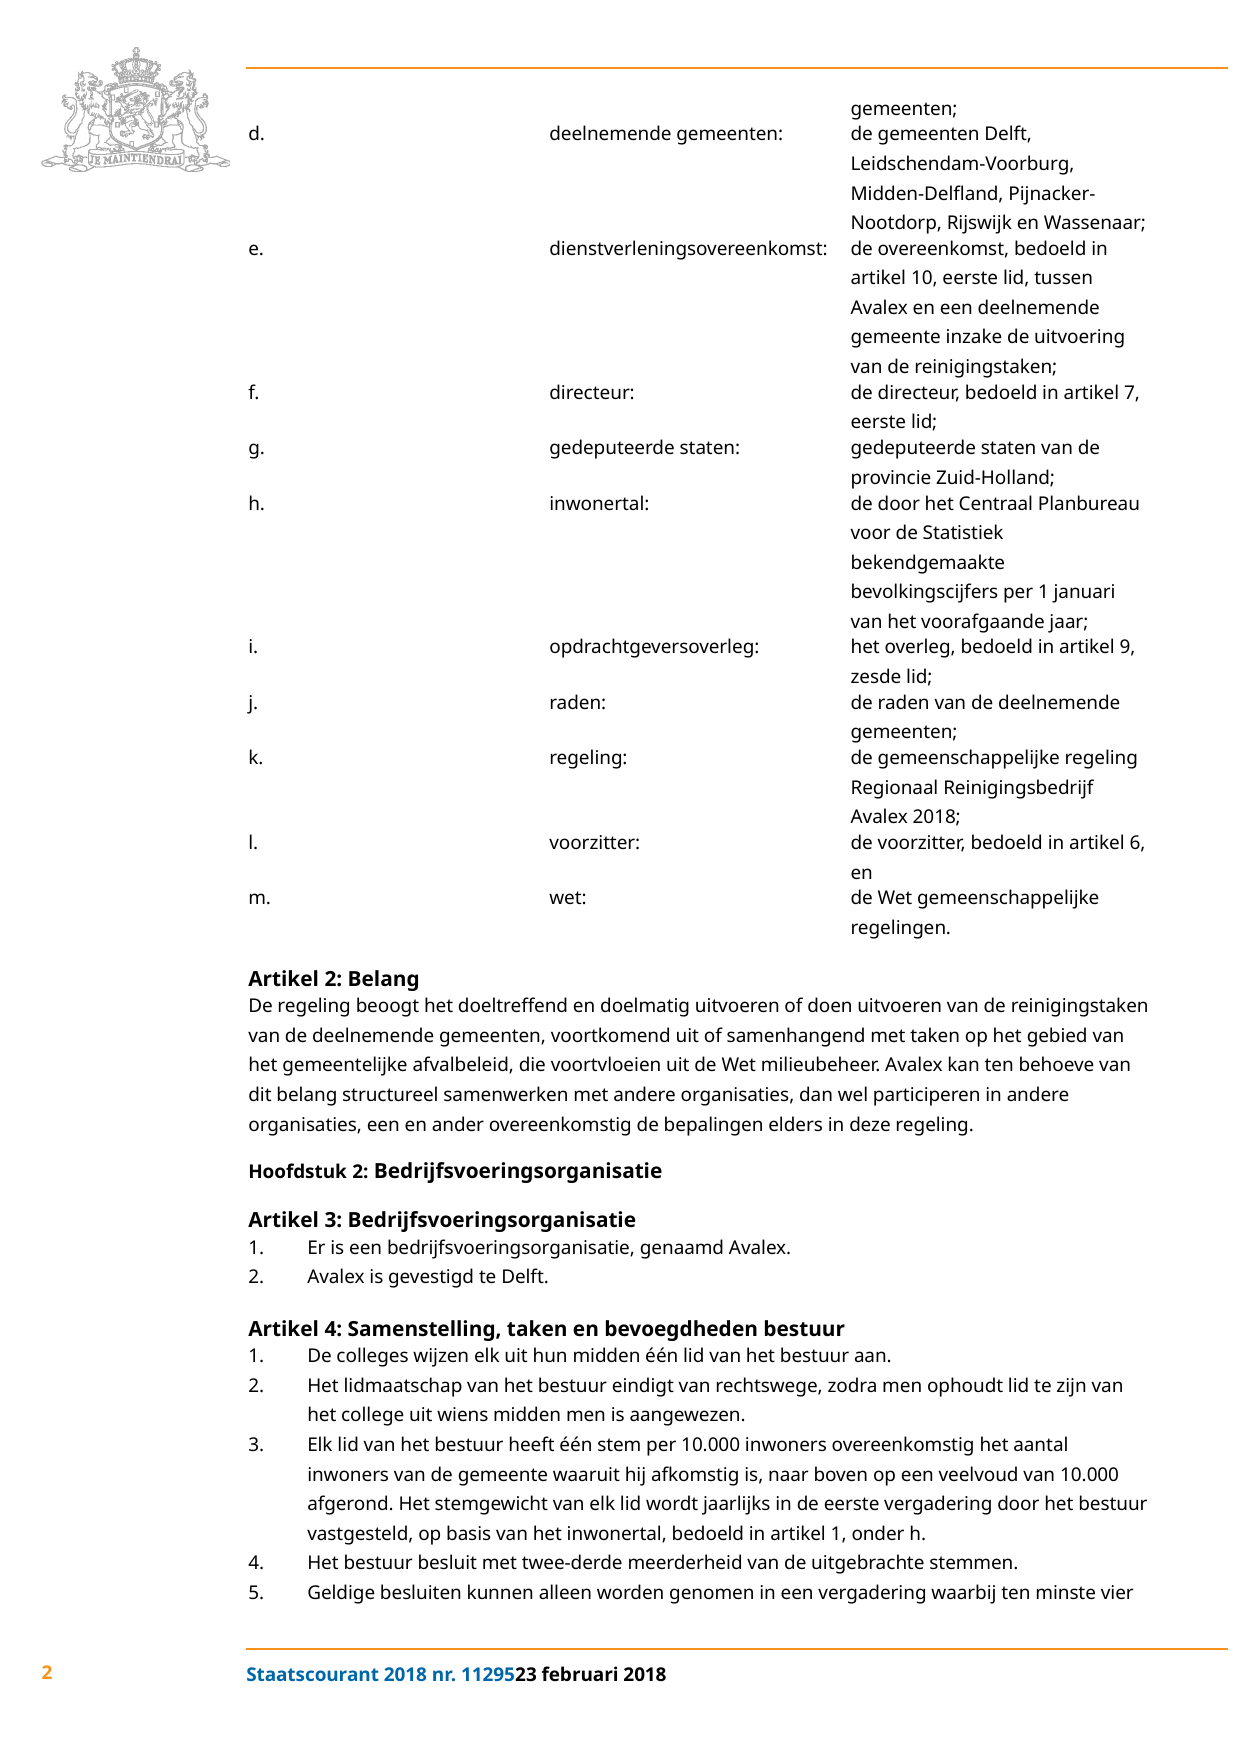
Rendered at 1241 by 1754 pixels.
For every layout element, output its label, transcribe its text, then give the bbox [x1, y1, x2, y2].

text Hoofdstuk 2: Bedrijfsvoeringsorganisatie [248, 1156, 1152, 1185]
table_cell gemeenten; [850, 95, 1152, 121]
table_cell e. [248, 235, 549, 379]
table_cell de overeenkomst, bedoeld in artikel 10, eerste lid, tussen Avalex en een deelnemende gemeente inzake de uitvoering van de reinigingstaken; [850, 235, 1152, 379]
list Er is een bedrijfsvoeringsorganisatie, genaamd Avalex. [248, 1234, 1152, 1260]
list Het bestuur besluit met twee-derde meerderheid van de uitgebrachte stemmen. [248, 1549, 1152, 1575]
table_cell de Wet gemeenschappelijke regelingen. [850, 885, 1152, 940]
list Geldige besluiten kunnen alleen worden genomen in een vergadering waarbij ten minste vier [248, 1579, 1152, 1605]
table_cell [248, 95, 549, 121]
list De colleges wijzen elk uit hun midden één lid van het bestuur aan. [248, 1342, 1152, 1368]
table_cell j. [248, 689, 549, 744]
table_cell raden: [549, 689, 850, 744]
text Artikel 2: Belang [248, 964, 1152, 992]
table_cell deelnemende gemeenten: [549, 121, 850, 235]
table_cell de directeur, bedoeld in artikel 7, eerste lid; [850, 379, 1152, 434]
table_cell de gemeenten Delft, Leidschendam-Voorburg, Midden‑Delfland, Pijnacker-Nootdorp, Rijswijk en Wassenaar; [850, 121, 1152, 235]
picture [41, 47, 231, 172]
table_cell gedeputeerde staten: [549, 434, 850, 490]
table_cell h. [248, 490, 549, 634]
table_cell de door het Centraal Planbureau voor de Statistiek bekendgemaakte bevolkingscijfers per 1 januari van het voorafgaande jaar; [850, 490, 1152, 634]
table_cell de voorzitter, bedoeld in artikel 6, en [850, 829, 1152, 884]
table_cell opdrachtgeversoverleg: [549, 634, 850, 689]
table_cell gedeputeerde staten van de provincie Zuid-Holland; [850, 434, 1152, 490]
list Elk lid van het bestuur heeft één stem per 10.000 inwoners overeenkomstig het aantal inwoners van de gemeente waaruit hij afkomstig is, naar boven op een veelvoud van 10.000 afgerond. Het stemgewicht van elk lid wordt jaarlijks in de eerste vergadering door het bestuur vastgesteld, op basis van het inwonertal, bedoeld in artikel 1, onder h. [248, 1431, 1152, 1546]
table_cell m. [248, 885, 549, 940]
table_cell f. [248, 379, 549, 434]
table_cell l. [248, 829, 549, 884]
table_cell wet: [549, 885, 850, 940]
list Het lidmaatschap van het bestuur eindigt van rechtswege, zodra men ophoudt lid te zijn van het college uit wiens midden men is aangewezen. [248, 1372, 1152, 1427]
table_cell directeur: [549, 379, 850, 434]
text Artikel 4: Samenstelling, taken en bevoegdheden bestuur [248, 1314, 1152, 1342]
table_cell [549, 95, 850, 121]
table_cell i. [248, 634, 549, 689]
table_cell d. [248, 121, 549, 235]
table_cell dienstverleningsovereenkomst: [549, 235, 850, 379]
table_cell de raden van de deelnemende gemeenten; [850, 689, 1152, 744]
table_cell de gemeenschappelijke regeling Regionaal Reinigingsbedrijf Avalex 2018; [850, 744, 1152, 829]
list Avalex is gevestigd te Delft. [248, 1264, 1152, 1289]
text De regeling beoogt het doeltreffend en doelmatig uitvoeren of doen uitvoeren van de reinigingstaken van de deelnemende gemeenten, voortkomend uit of samenhangend met taken op het gebied van het gemeentelijke afvalbeleid, die voortvloeien uit de Wet milieubeheer. Avalex kan ten behoeve van dit belang structureel samenwerken met andere organisaties, dan wel participeren in andere organisaties, een en ander overeenkomstig de bepalingen elders in deze regeling. [248, 992, 1152, 1136]
table_cell g. [248, 434, 549, 490]
table_cell k. [248, 744, 549, 829]
text Artikel 3: Bedrijfsvoeringsorganisatie [248, 1206, 1152, 1234]
table_cell inwonertal: [549, 490, 850, 634]
table_cell voorzitter: [549, 829, 850, 884]
table_cell regeling: [549, 744, 850, 829]
table_cell het overleg, bedoeld in artikel 9, zesde lid; [850, 634, 1152, 689]
